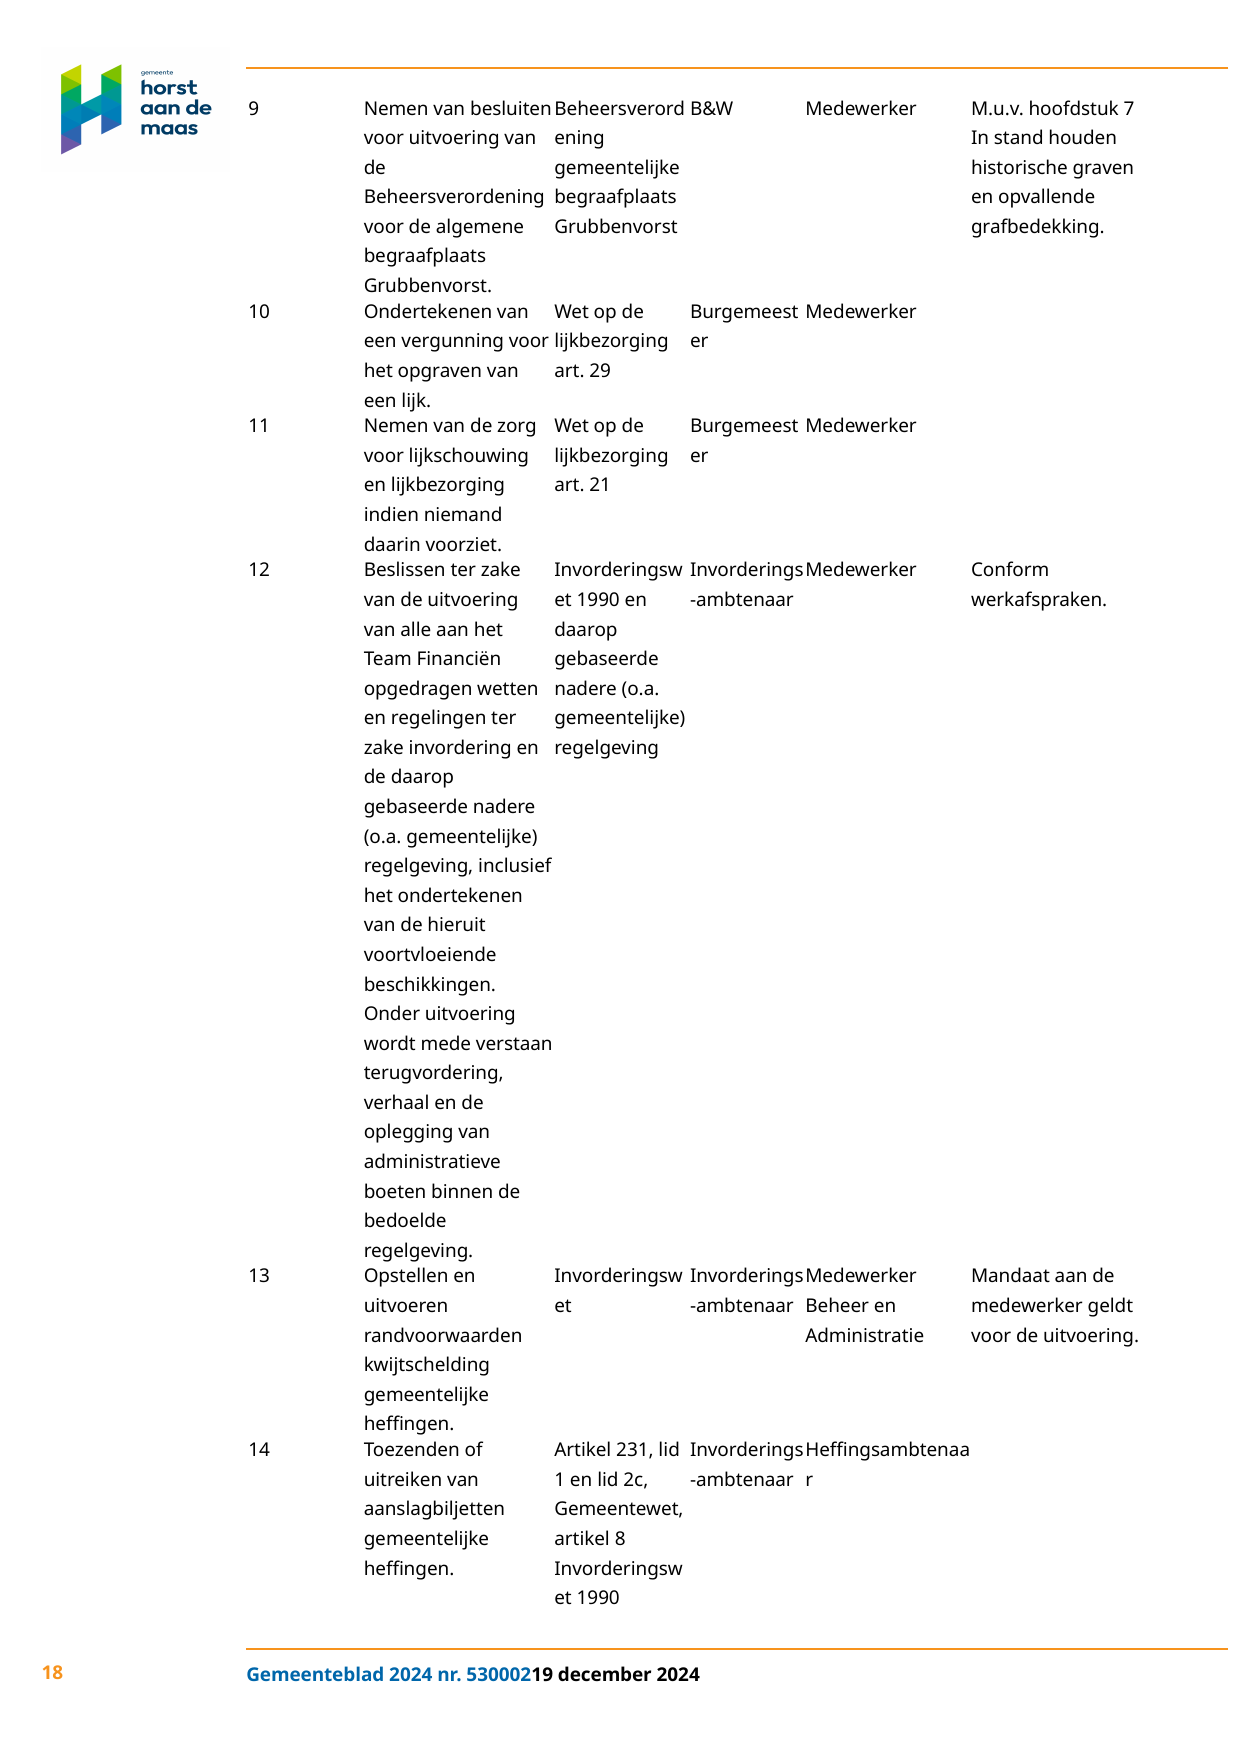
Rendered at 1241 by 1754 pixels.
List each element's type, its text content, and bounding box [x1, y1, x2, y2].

table_cell B&W [690, 95, 805, 298]
table_cell Medewerker [805, 95, 971, 298]
table_cell Nemen van de zorg voor lijkschouwing en lijkbezorging indien niemand daarin voorziet. [364, 413, 554, 557]
table_cell 11 [248, 413, 363, 557]
table_cell Beheersverordening gemeentelijke begraafplaats Grubbenvorst [554, 95, 690, 298]
table_cell M.u.v. hoofdstuk 7 In stand houden historische graven en opvallende grafbedekking. [971, 95, 1152, 298]
table_cell [971, 413, 1152, 557]
table_cell Conform werkafspraken. [971, 557, 1152, 1263]
table_cell Toezenden of uitreiken van aanslagbiljetten gemeentelijke heffingen. [364, 1436, 554, 1610]
table_cell 14 [248, 1436, 363, 1610]
table_cell 13 [248, 1263, 363, 1436]
table_cell [971, 298, 1152, 412]
table_cell Burgemeester [690, 413, 805, 557]
table_cell Mandaat aan de medewerker geldt voor de uitvoering. [971, 1263, 1152, 1436]
table_cell Medewerker [805, 298, 971, 412]
table_cell 9 [248, 95, 363, 298]
table_cell 10 [248, 298, 363, 412]
picture [41, 47, 231, 172]
table_cell [971, 1436, 1152, 1610]
table_cell Nemen van besluiten voor uitvoering van de Beheersverordening voor de algemene begraafplaats Grubbenvorst. [364, 95, 554, 298]
table_cell Medewerker [805, 413, 971, 557]
table_cell Invorderingswet [554, 1263, 690, 1436]
table_cell Wet op de lijkbezorging art. 21 [554, 413, 690, 557]
table_cell Opstellen en uitvoeren randvoorwaarden kwijtschelding gemeentelijke heffingen. [364, 1263, 554, 1436]
table_cell Burgemeester [690, 298, 805, 412]
table_cell Medewerker Beheer en Administratie [805, 1263, 971, 1436]
table_cell Medewerker [805, 557, 971, 1263]
table_cell 12 [248, 557, 363, 1263]
table_cell Heffingsambtenaar [805, 1436, 971, 1610]
table_cell Invorderings-ambtenaar [690, 557, 805, 1263]
table_cell Wet op de lijkbezorging art. 29 [554, 298, 690, 412]
table_cell Invorderingswet 1990 en daarop gebaseerde nadere (o.a. gemeentelijke) regelgeving [554, 557, 690, 1263]
table_cell Invorderings-ambtenaar [690, 1263, 805, 1436]
table_cell Ondertekenen van een vergunning voor het opgraven van een lijk. [364, 298, 554, 412]
table_cell Beslissen ter zake van de uitvoering van alle aan het Team Financiën opgedragen wetten en regelingen ter zake invordering en de daarop gebaseerde nadere (o.a. gemeentelijke) regelgeving, inclusief het ondertekenen van de hieruit voortvloeiende beschikkingen. Onder uitvoering wordt mede verstaan terugvordering, verhaal en de oplegging van administratieve boeten binnen de bedoelde regelgeving. [364, 557, 554, 1263]
table_cell Artikel 231, lid 1 en lid 2c, Gemeentewet, artikel 8 Invorderingswet 1990 [554, 1436, 690, 1610]
table_cell Invorderings-ambtenaar [690, 1436, 805, 1610]
